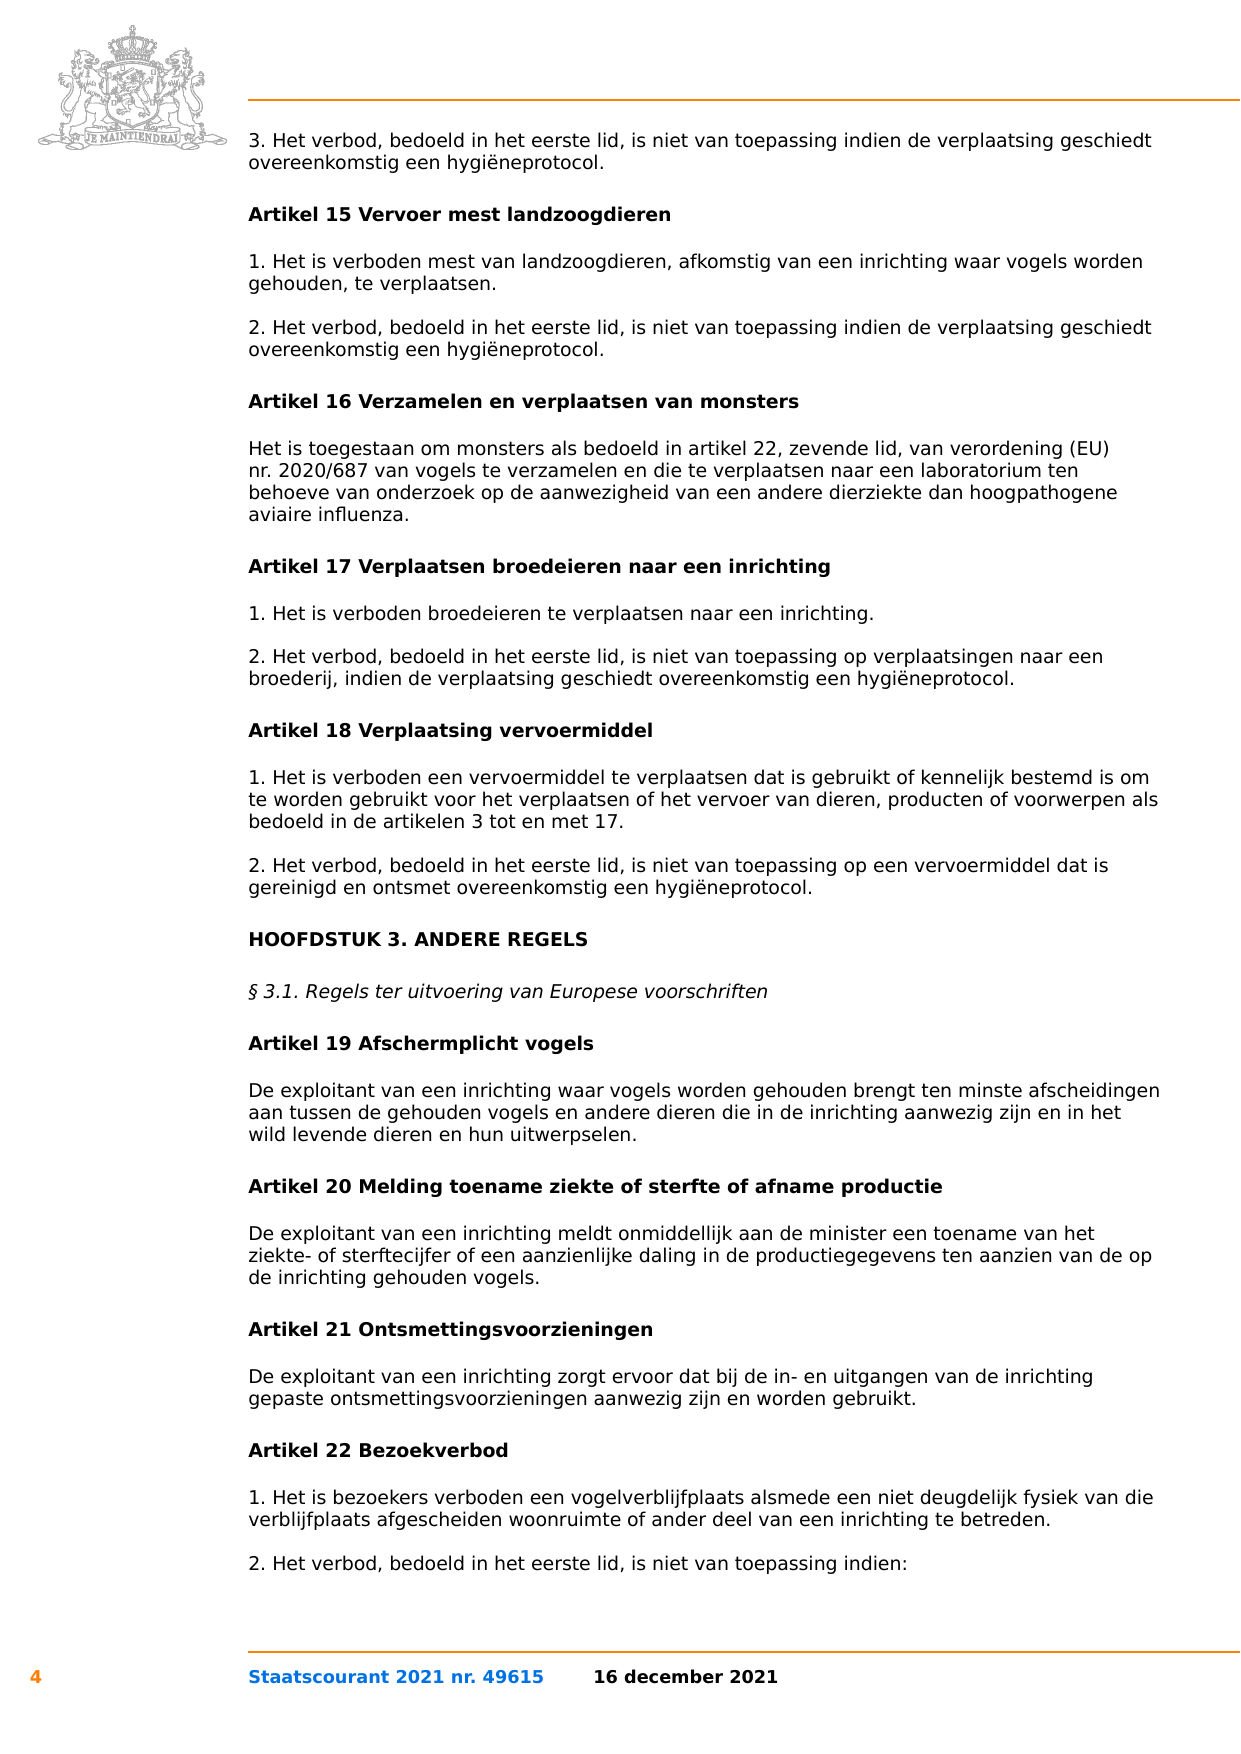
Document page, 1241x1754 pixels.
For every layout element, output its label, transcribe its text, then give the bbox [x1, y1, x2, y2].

subtitle HOOFDSTUK 3. ANDERE REGELS [248, 929, 1163, 951]
text De exploitant van een inrichting waar vogels worden gehouden brengt ten minste afscheidingen aan tussen de gehouden vogels en andere dieren die in de inrichting aanwezig zijn en in het wild levende dieren en hun uitwerpselen. [248, 1080, 1163, 1146]
subtitle Artikel 19 Afschermplicht vogels [248, 1033, 1163, 1055]
subtitle Artikel 21 Ontsmettingsvoorzieningen [248, 1319, 1163, 1341]
subtitle § 3.1. Regels ter uitvoering van Europese voorschriften [248, 981, 1163, 1003]
subtitle Artikel 15 Vervoer mest landzoogdieren [248, 204, 1163, 226]
subtitle Artikel 20 Melding toename ziekte of sterfte of afname productie [248, 1176, 1163, 1198]
text 1. Het is verboden een vervoermiddel te verplaatsen dat is gebruikt of kennelijk bestemd is om te worden gebruikt voor het verplaatsen of het vervoer van dieren, producten of voorwerpen als bedoeld in de artikelen 3 tot en met 17. [248, 767, 1163, 833]
subtitle Artikel 17 Verplaatsen broedeieren naar een inrichting [248, 556, 1163, 577]
text 2. Het verbod, bedoeld in het eerste lid, is niet van toepassing indien: [248, 1553, 1163, 1574]
text 3. Het verbod, bedoeld in het eerste lid, is niet van toepassing indien de verplaatsing geschiedt overeenkomstig een hygiëneprotocol. [248, 130, 1163, 174]
text 2. Het verbod, bedoeld in het eerste lid, is niet van toepassing op verplaatsingen naar een broederij, indien de verplaatsing geschiedt overeenkomstig een hygiëneprotocol. [248, 646, 1163, 690]
picture [38, 25, 227, 150]
text 1. Het is verboden broedeieren te verplaatsen naar een inrichting. [248, 602, 1163, 624]
text De exploitant van een inrichting meldt onmiddellijk aan de minister een toename van het ziekte- of sterftecijfer of een aanzienlijke daling in de productiegegevens ten aanzien van de op de inrichting gehouden vogels. [248, 1223, 1163, 1289]
text Het is toegestaan om monsters als bedoeld in artikel 22, zevende lid, van verordening (EU) nr. 2020/687 van vogels te verzamelen en die te verplaatsen naar een laboratorium ten behoeve van onderzoek op de aanwezigheid van een andere dierziekte dan hoogpathogene aviaire influenza. [248, 438, 1163, 526]
text 1. Het is bezoekers verboden een vogelverblijfplaats alsmede een niet deugdelijk fysiek van die verblijfplaats afgescheiden woonruimte of ander deel van een inrichting te betreden. [248, 1487, 1163, 1531]
subtitle Artikel 22 Bezoekverbod [248, 1440, 1163, 1462]
text De exploitant van een inrichting zorgt ervoor dat bij de in- en uitgangen van de inrichting gepaste ontsmettingsvoorzieningen aanwezig zijn en worden gebruikt. [248, 1366, 1163, 1410]
text 2. Het verbod, bedoeld in het eerste lid, is niet van toepassing indien de verplaatsing geschiedt overeenkomstig een hygiëneprotocol. [248, 317, 1163, 361]
subtitle Artikel 18 Verplaatsing vervoermiddel [248, 720, 1163, 742]
text 2. Het verbod, bedoeld in het eerste lid, is niet van toepassing op een vervoermiddel dat is gereinigd en ontsmet overeenkomstig een hygiëneprotocol. [248, 855, 1163, 899]
subtitle Artikel 16 Verzamelen en verplaatsen van monsters [248, 391, 1163, 413]
text 1. Het is verboden mest van landzoogdieren, afkomstig van een inrichting waar vogels worden gehouden, te verplaatsen. [248, 251, 1163, 295]
